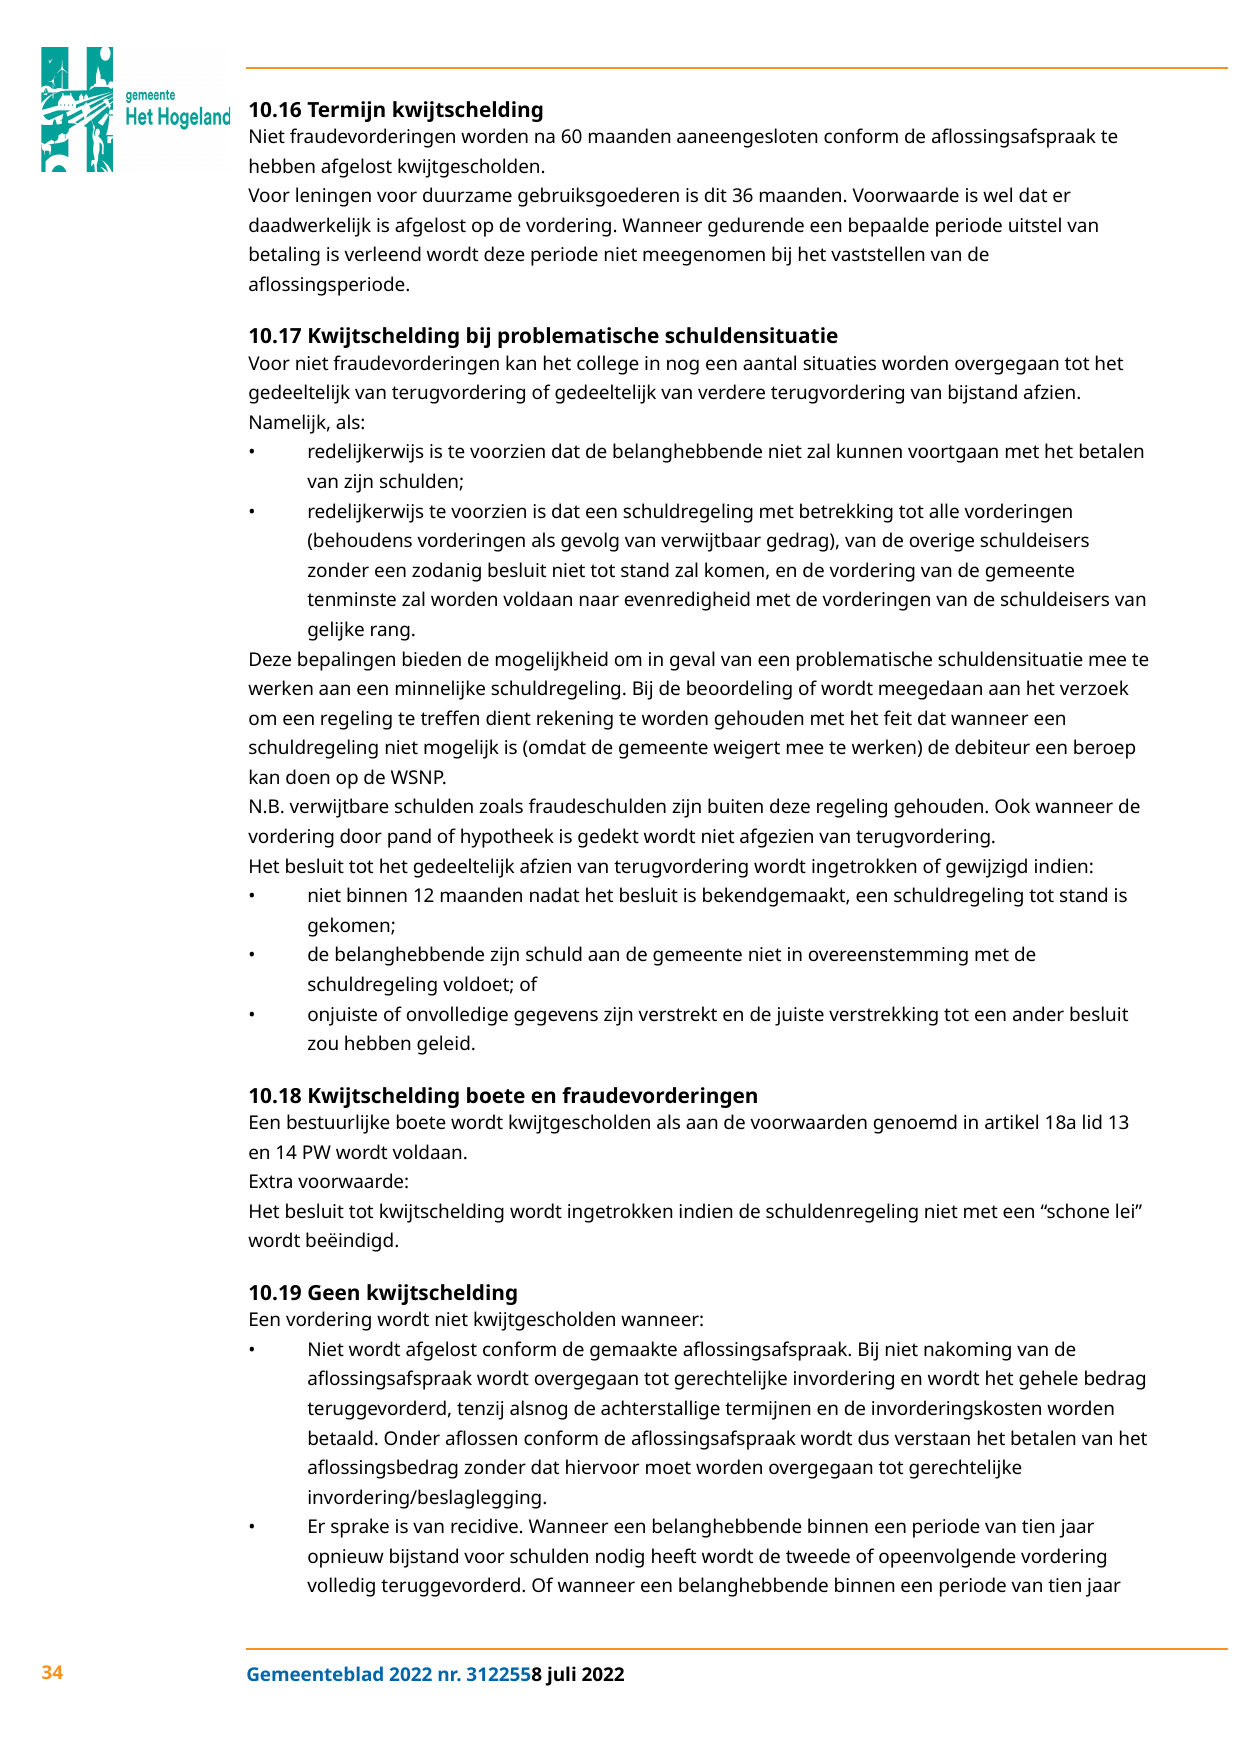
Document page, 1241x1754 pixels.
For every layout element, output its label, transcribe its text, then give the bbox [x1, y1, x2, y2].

text Extra voorwaarde: [248, 1168, 1152, 1194]
text 10.19 Geen kwijtschelding [248, 1278, 1152, 1306]
list Niet wordt afgelost conform de gemaakte aflossingsafspraak. Bij niet nakoming van de aflossingsafspraak wordt overgegaan tot gerechtelijke invordering en wordt het gehele bedrag teruggevorderd, tenzij alsnog de achterstallige termijnen en de invorderingskosten worden betaald. Onder aflossen conform de aflossingsafspraak wordt dus verstaan het betalen van het aflossingsbedrag zonder dat hiervoor moet worden overgegaan tot gerechtelijke invordering/beslaglegging. [248, 1336, 1152, 1510]
text Voor niet fraudevorderingen kan het college in nog een aantal situaties worden overgegaan tot het gedeeltelijk van terugvordering of gedeeltelijk van verdere terugvordering van bijstand afzien. [248, 350, 1152, 405]
text Voor leningen voor duurzame gebruiksgoederen is dit 36 maanden. Voorwaarde is wel dat er daadwerkelijk is afgelost op de vordering. Wanneer gedurende een bepaalde periode uitstel van betaling is verleend wordt deze periode niet meegenomen bij het vaststellen van de aflossingsperiode. [248, 182, 1152, 297]
list Er sprake is van recidive. Wanneer een belanghebbende binnen een periode van tien jaar opnieuw bijstand voor schulden nodig heeft wordt de tweede of opeenvolgende vordering volledig teruggevorderd. Of wanneer een belanghebbende binnen een periode van tien jaar [248, 1513, 1152, 1598]
text Niet fraudevorderingen worden na 60 maanden aaneengesloten conform de aflossingsafspraak te hebben afgelost kwijtgescholden. [248, 123, 1152, 178]
text Het besluit tot kwijtschelding wordt ingetrokken indien de schuldenregeling niet met een “schone lei” wordt beëindigd. [248, 1198, 1152, 1253]
list redelijkerwijs is te voorzien dat de belanghebbende niet zal kunnen voortgaan met het betalen van zijn schulden; [248, 439, 1152, 494]
text 10.17 Kwijtschelding bij problematische schuldensituatie [248, 322, 1152, 350]
text N.B. verwijtbare schulden zoals fraudeschulden zijn buiten deze regeling gehouden. Ook wanneer de vordering door pand of hypotheek is gedekt wordt niet afgezien van terugvordering. [248, 794, 1152, 849]
list onjuiste of onvolledige gegevens zijn verstrekt en de juiste verstrekking tot een ander besluit zou hebben geleid. [248, 1001, 1152, 1056]
list redelijkerwijs te voorzien is dat een schuldregeling met betrekking tot alle vorderingen (behoudens vorderingen als gevolg van verwijtbaar gedrag), van de overige schuldeisers zonder een zodanig besluit niet tot stand zal komen, en de vordering van de gemeente tenminste zal worden voldaan naar evenredigheid met de vorderingen van de schuldeisers van gelijke rang. [248, 498, 1152, 642]
text 10.18 Kwijtschelding boete en fraudevorderingen [248, 1081, 1152, 1109]
text Namelijk, als: [248, 409, 1152, 435]
text Het besluit tot het gedeeltelijk afzien van terugvordering wordt ingetrokken of gewijzigd indien: [248, 853, 1152, 879]
text Een vordering wordt niet kwijtgescholden wanneer: [248, 1306, 1152, 1332]
list niet binnen 12 maanden nadat het besluit is bekendgemaakt, een schuldregeling tot stand is gekomen; [248, 882, 1152, 938]
text 10.16 Termijn kwijtschelding [248, 95, 1152, 123]
list de belanghebbende zijn schuld aan de gemeente niet in overeenstemming met de schuldregeling voldoet; of [248, 942, 1152, 997]
text Een bestuurlijke boete wordt kwijtgescholden als aan de voorwaarden genoemd in artikel 18a lid 13 en 14 PW wordt voldaan. [248, 1109, 1152, 1164]
picture [41, 47, 231, 172]
text Deze bepalingen bieden de mogelijkheid om in geval van een problematische schuldensituatie mee te werken aan een minnelijke schuldregeling. Bij de beoordeling of wordt meegedaan aan het verzoek om een regeling te treffen dient rekening te worden gehouden met het feit dat wanneer een schuldregeling niet mogelijk is (omdat de gemeente weigert mee te werken) de debiteur een beroep kan doen op de WSNP. [248, 646, 1152, 790]
